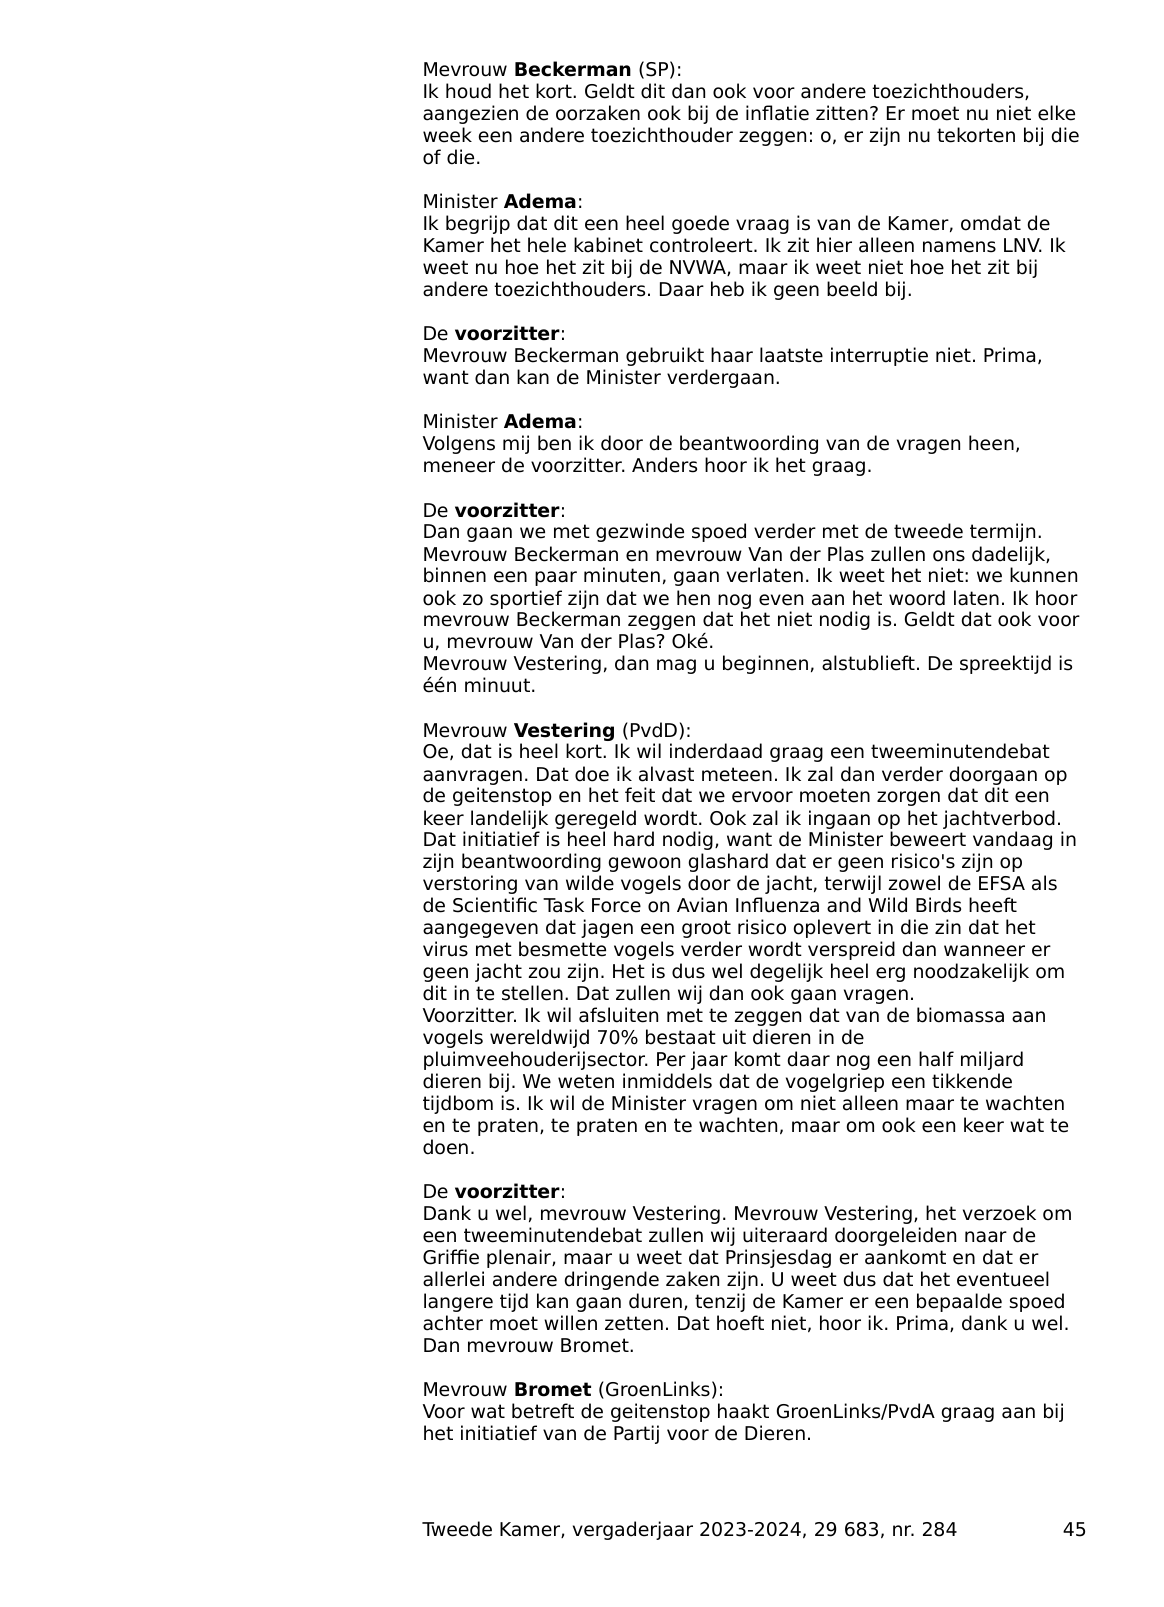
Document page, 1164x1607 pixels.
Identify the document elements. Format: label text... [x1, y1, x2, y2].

text Voor wat betreft de geitenstop haakt GroenLinks/PvdA graag aan bij het initiatief van de Partij voor de Dieren. [422, 1401, 1087, 1445]
text Ik begrijp dat dit een heel goede vraag is van de Kamer, omdat de Kamer het hele kabinet controleert. Ik zit hier alleen namens LNV. Ik weet nu hoe het zit bij de NVWA, maar ik weet niet hoe het zit bij andere toezichthouders. Daar heb ik geen beeld bij. [422, 213, 1087, 301]
text Minister Adema: [422, 411, 1087, 433]
text Dank u wel, mevrouw Vestering. Mevrouw Vestering, het verzoek om een tweeminutendebat zullen wij uiteraard doorgeleiden naar de Griffie plenair, maar u weet dat Prinsjesdag er aankomt en dat er allerlei andere dringende zaken zijn. U weet dus dat het eventueel langere tijd kan gaan duren, tenzij de Kamer er een bepaalde spoed achter moet willen zetten. Dat hoeft niet, hoor ik. Prima, dank u wel. [422, 1203, 1087, 1335]
text Ik houd het kort. Geldt dit dan ook voor andere toezichthouders, aangezien de oorzaken ook bij de inflatie zitten? Er moet nu niet elke week een andere toezichthouder zeggen: o, er zijn nu tekorten bij die of die. [422, 81, 1087, 169]
text Minister Adema: [422, 191, 1087, 213]
text Oe, dat is heel kort. Ik wil inderdaad graag een tweeminutendebat aanvragen. Dat doe ik alvast meteen. Ik zal dan verder doorgaan op de geitenstop en het feit dat we ervoor moeten zorgen dat dit een keer landelijk geregeld wordt. Ook zal ik ingaan op het jachtverbod. Dat initiatief is heel hard nodig, want de Minister beweert vandaag in zijn beantwoording gewoon glashard dat er geen risico's zijn op verstoring van wilde vogels door de jacht, terwijl zowel de EFSA als de Scientific Task Force on Avian Influenza and Wild Birds heeft aangegeven dat jagen een groot risico oplevert in die zin dat het virus met besmette vogels verder wordt verspreid dan wanneer er geen jacht zou zijn. Het is dus wel degelijk heel erg noodzakelijk om dit in te stellen. Dat zullen wij dan ook gaan vragen. [422, 741, 1087, 1005]
text Mevrouw Bromet (GroenLinks): [422, 1379, 1087, 1401]
text Mevrouw Vestering, dan mag u beginnen, alstublieft. De spreektijd is één minuut. [422, 653, 1087, 697]
text De voorzitter: [422, 323, 1087, 345]
text Mevrouw Beckerman gebruikt haar laatste interruptie niet. Prima, want dan kan de Minister verdergaan. [422, 345, 1087, 389]
text Mevrouw Beckerman (SP): [422, 59, 1087, 81]
text De voorzitter: [422, 499, 1087, 521]
text Dan gaan we met gezwinde spoed verder met de tweede termijn. Mevrouw Beckerman en mevrouw Van der Plas zullen ons dadelijk, binnen een paar minuten, gaan verlaten. Ik weet het niet: we kunnen ook zo sportief zijn dat we hen nog even aan het woord laten. Ik hoor mevrouw Beckerman zeggen dat het niet nodig is. Geldt dat ook voor u, mevrouw Van der Plas? Oké. [422, 521, 1087, 653]
text Volgens mij ben ik door de beantwoording van de vragen heen, meneer de voorzitter. Anders hoor ik het graag. [422, 433, 1087, 477]
text Mevrouw Vestering (PvdD): [422, 719, 1087, 741]
text Voorzitter. Ik wil afsluiten met te zeggen dat van de biomassa aan vogels wereldwijd 70% bestaat uit dieren in de pluimveehouderijsector. Per jaar komt daar nog een half miljard dieren bij. We weten inmiddels dat de vogelgriep een tikkende tijdbom is. Ik wil de Minister vragen om niet alleen maar te wachten en te praten, te praten en te wachten, maar om ook een keer wat te doen. [422, 1005, 1087, 1159]
text Dan mevrouw Bromet. [422, 1335, 1087, 1357]
text De voorzitter: [422, 1181, 1087, 1203]
